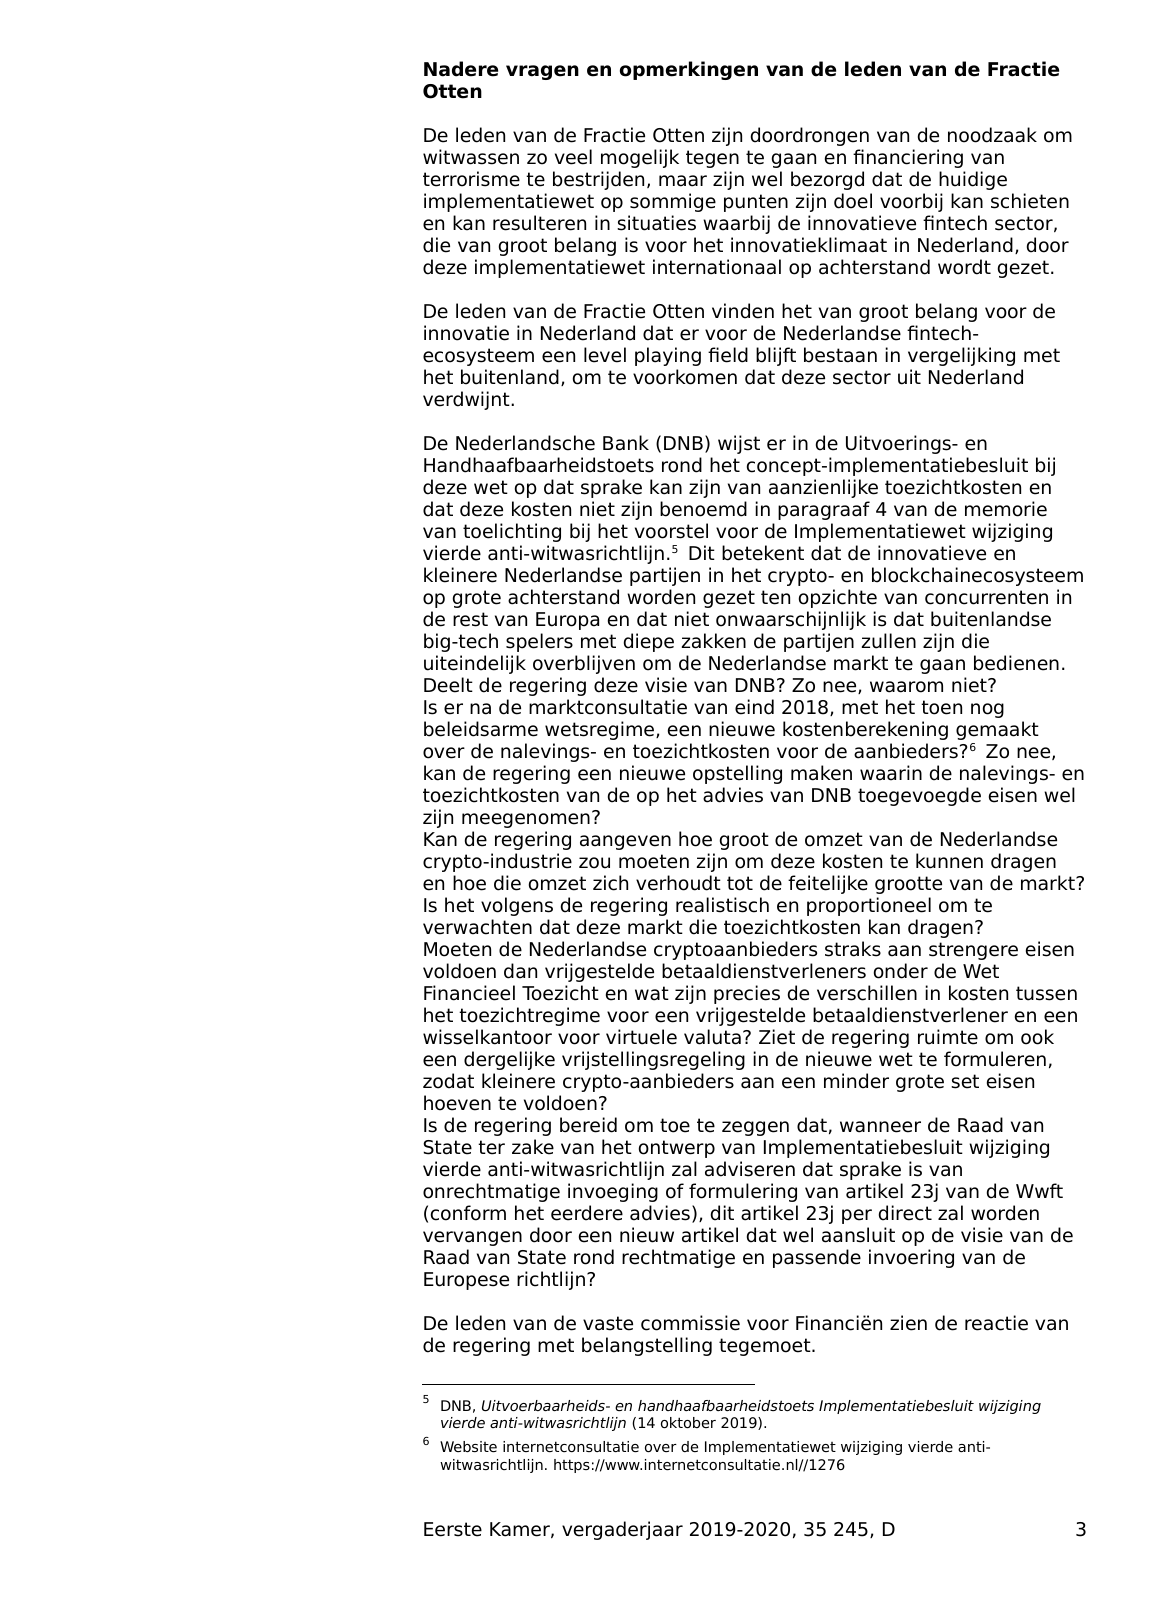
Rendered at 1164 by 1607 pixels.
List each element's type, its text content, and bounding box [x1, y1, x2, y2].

text De leden van de vaste commissie voor Financiën zien de reactie van de regering met belangstelling tegemoet. [422, 1313, 1087, 1357]
text De Nederlandsche Bank (DNB) wijst er in de Uitvoerings- en Handhaafbaarheidstoets rond het concept-implementatiebesluit bij deze wet op dat sprake kan zijn van aanzienlijke toezichtkosten en dat deze kosten niet zijn benoemd in paragraaf 4 van de memorie van toelichting bij het voorstel voor de Implementatiewet wijziging vierde anti-witwasrichtlijn. Dit betekent dat de innovatieve en kleinere Nederlandse partijen in het crypto- en blockchainecosysteem op grote achterstand worden gezet ten opzichte van concurrenten in de rest van Europa en dat niet onwaarschijnlijk is dat buitenlandse big-tech spelers met diepe zakken de partijen zullen zijn die uiteindelijk overblijven om de Nederlandse markt te gaan bedienen. Deelt de regering deze visie van DNB? Zo nee, waarom niet? [422, 433, 1087, 697]
subtitle Nadere vragen en opmerkingen van de leden van de Fractie Otten [422, 59, 1087, 103]
text Moeten de Nederlandse cryptoaanbieders straks aan strengere eisen voldoen dan vrijgestelde betaaldienstverleners onder de Wet Financieel Toezicht en wat zijn precies de verschillen in kosten tussen het toezichtregime voor een vrijgestelde betaaldienstverlener en een wisselkantoor voor virtuele valuta? Ziet de regering ruimte om ook een dergelijke vrijstellingsregeling in de nieuwe wet te formuleren, zodat kleinere crypto-aanbieders aan een minder grote set eisen hoeven te voldoen? [422, 939, 1087, 1115]
text Kan de regering aangeven hoe groot de omzet van de Nederlandse crypto-industrie zou moeten zijn om deze kosten te kunnen dragen en hoe die omzet zich verhoudt tot de feitelijke grootte van de markt? Is het volgens de regering realistisch en proportioneel om te verwachten dat deze markt die toezichtkosten kan dragen? [422, 829, 1087, 939]
text De leden van de Fractie Otten vinden het van groot belang voor de innovatie in Nederland dat er voor de Nederlandse fintech-ecosysteem een level playing field blijft bestaan in vergelijking met het buitenland, om te voorkomen dat deze sector uit Nederland verdwijnt. [422, 301, 1087, 411]
text DNB, Uitvoerbaarheids- en handhaafbaarheidstoets Implementatiebesluit wijziging vierde anti-witwasrichtlijn (14 oktober 2019). [422, 1393, 1087, 1432]
text Is de regering bereid om toe te zeggen dat, wanneer de Raad van State ter zake van het ontwerp van Implementatiebesluit wijziging vierde anti-witwasrichtlijn zal adviseren dat sprake is van onrechtmatige invoeging of formulering van artikel 23j van de Wwft (conform het eerdere advies), dit artikel 23j per direct zal worden vervangen door een nieuw artikel dat wel aansluit op de visie van de Raad van State rond rechtmatige en passende invoering van de Europese richtlijn? [422, 1115, 1087, 1291]
text Is er na de marktconsultatie van eind 2018, met het toen nog beleidsarme wetsregime, een nieuwe kostenberekening gemaakt over de nalevings- en toezichtkosten voor de aanbieders? Zo nee, kan de regering een nieuwe opstelling maken waarin de nalevings- en toezichtkosten van de op het advies van DNB toegevoegde eisen wel zijn meegenomen? [422, 697, 1087, 829]
text Website internetconsultatie over de Implementatiewet wijziging vierde anti-witwasrichtlijn. https://www.internetconsultatie.nl//1276 [422, 1435, 1087, 1474]
text De leden van de Fractie Otten zijn doordrongen van de noodzaak om witwassen zo veel mogelijk tegen te gaan en financiering van terrorisme te bestrijden, maar zijn wel bezorgd dat de huidige implementatiewet op sommige punten zijn doel voorbij kan schieten en kan resulteren in situaties waarbij de innovatieve fintech sector, die van groot belang is voor het innovatieklimaat in Nederland, door deze implementatiewet internationaal op achterstand wordt gezet. [422, 125, 1087, 279]
